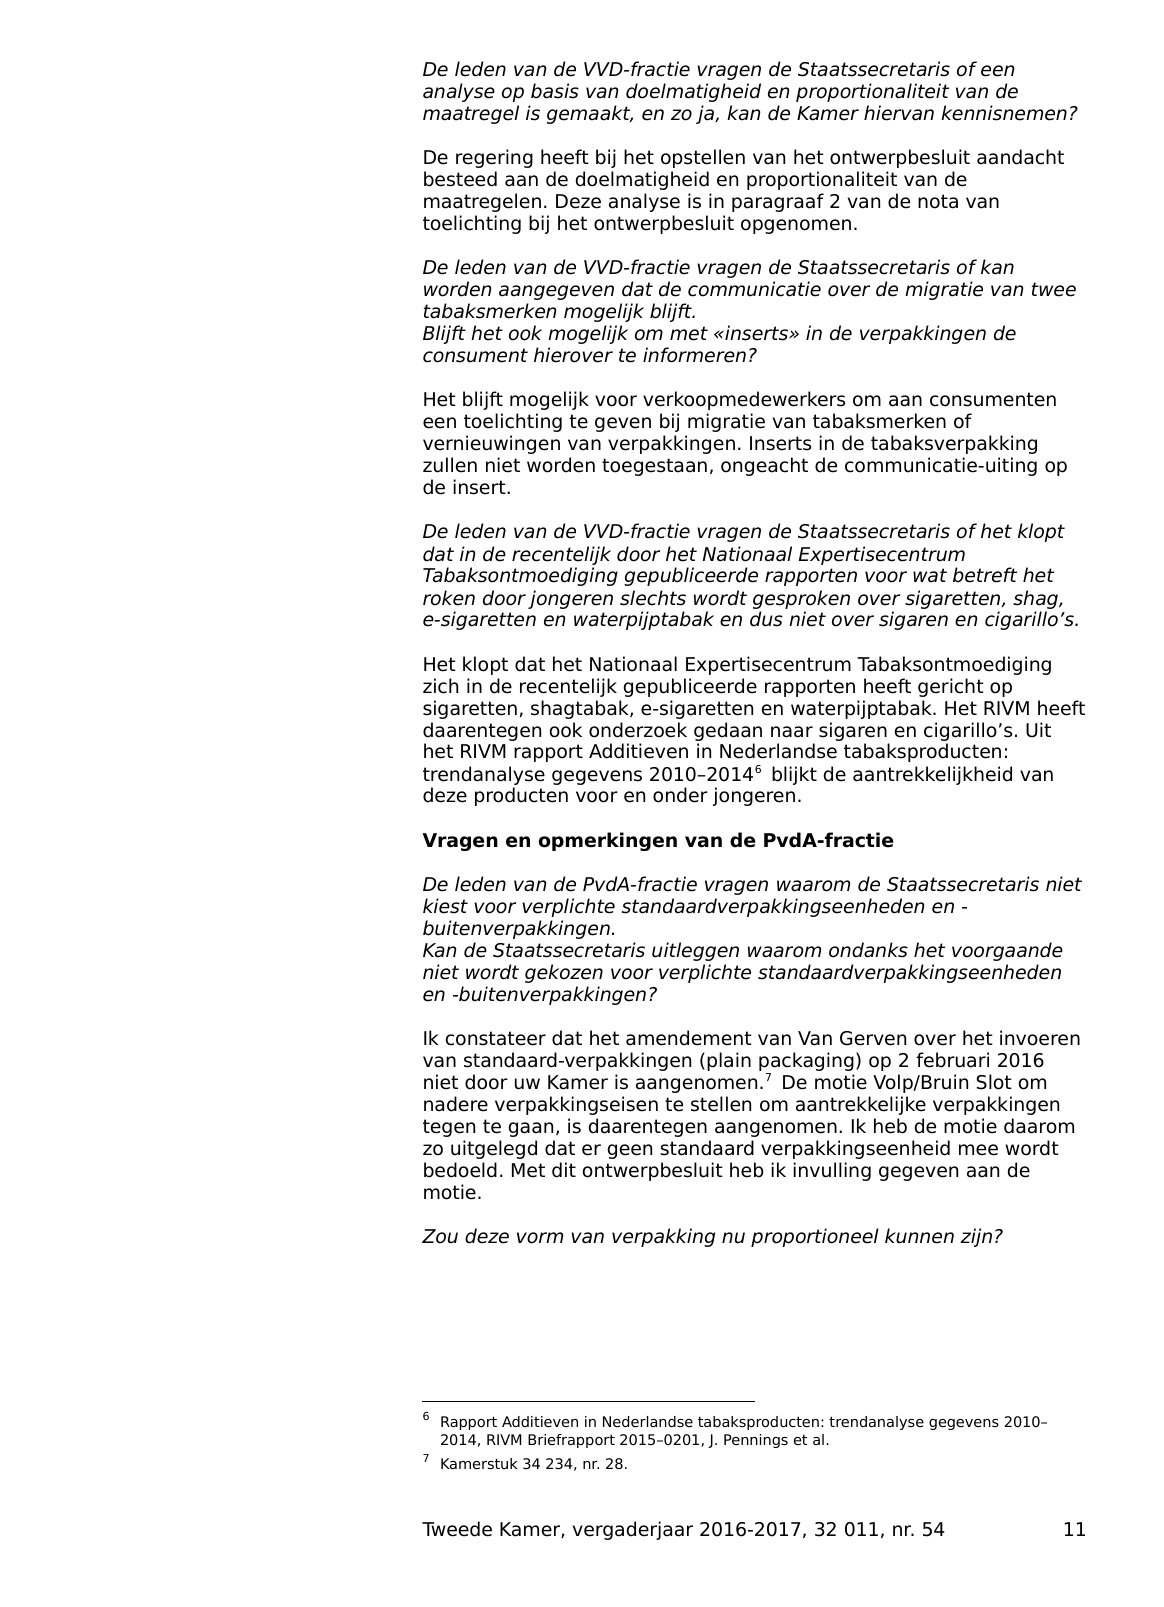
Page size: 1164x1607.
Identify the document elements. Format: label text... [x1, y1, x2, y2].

text Rapport Additieven in Nederlandse tabaksproducten: trendanalyse gegevens 2010–2014, RIVM Briefrapport 2015–0201, J. Pennings et al. [422, 1410, 1087, 1449]
text Het blijft mogelijk voor verkoopmedewerkers om aan consumenten een toelichting te geven bij migratie van tabaksmerken of vernieuwingen van verpakkingen. Inserts in de tabaksverpakking zullen niet worden toegestaan, ongeacht de communicatie-uiting op de insert. [422, 389, 1087, 499]
text Ik constateer dat het amendement van Van Gerven over het invoeren van standaard-verpakkingen (plain packaging) op 2 februari 2016 niet door uw Kamer is aangenomen. De motie Volp/Bruin Slot om nadere verpakkingseisen te stellen om aantrekkelijke verpakkingen tegen te gaan, is daarentegen aangenomen. Ik heb de motie daarom zo uitgelegd dat er geen standaard verpakkingseenheid mee wordt bedoeld. Met dit ontwerpbesluit heb ik invulling gegeven aan de motie. [422, 1028, 1087, 1204]
text Zou deze vorm van verpakking nu proportioneel kunnen zijn? [422, 1226, 1087, 1248]
subtitle Vragen en opmerkingen van de PvdA-fractie [422, 829, 1087, 852]
text Kan de Staatssecretaris uitleggen waarom ondanks het voorgaande niet wordt gekozen voor verplichte standaardverpakkingseenheden en -buitenverpakkingen? [422, 940, 1087, 1006]
text Het klopt dat het Nationaal Expertisecentrum Tabaksontmoediging zich in de recentelijk gepubliceerde rapporten heeft gericht op sigaretten, shagtabak, e-sigaretten en waterpijptabak. Het RIVM heeft daarentegen ook onderzoek gedaan naar sigaren en cigarillo’s. Uit het RIVM rapport Additieven in Nederlandse tabaksproducten: trendanalyse gegevens 2010–2014 blijkt de aantrekkelijkheid van deze producten voor en onder jongeren. [422, 653, 1087, 807]
text De leden van de VVD-fractie vragen de Staatssecretaris of kan worden aangegeven dat de communicatie over de migratie van twee tabaksmerken mogelijk blijft. [422, 257, 1087, 323]
text De leden van de VVD-fractie vragen de Staatssecretaris of het klopt dat in de recentelijk door het Nationaal Expertisecentrum Tabaksontmoediging gepubliceerde rapporten voor wat betreft het roken door jongeren slechts wordt gesproken over sigaretten, shag, e-sigaretten en waterpijptabak en dus niet over sigaren en cigarillo’s. [422, 521, 1087, 631]
text De leden van de PvdA-fractie vragen waarom de Staatssecretaris niet kiest voor verplichte standaardverpakkingseenheden en -buitenverpakkingen. [422, 874, 1087, 940]
text Kamerstuk 34 234, nr. 28. [422, 1452, 1087, 1474]
text De leden van de VVD-fractie vragen de Staatssecretaris of een analyse op basis van doelmatigheid en proportionaliteit van de maatregel is gemaakt, en zo ja, kan de Kamer hiervan kennisnemen? [422, 59, 1087, 125]
text Blijft het ook mogelijk om met «inserts» in de verpakkingen de consument hierover te informeren? [422, 323, 1087, 367]
text De regering heeft bij het opstellen van het ontwerpbesluit aandacht besteed aan de doelmatigheid en proportionaliteit van de maatregelen. Deze analyse is in paragraaf 2 van de nota van toelichting bij het ontwerpbesluit opgenomen. [422, 147, 1087, 235]
